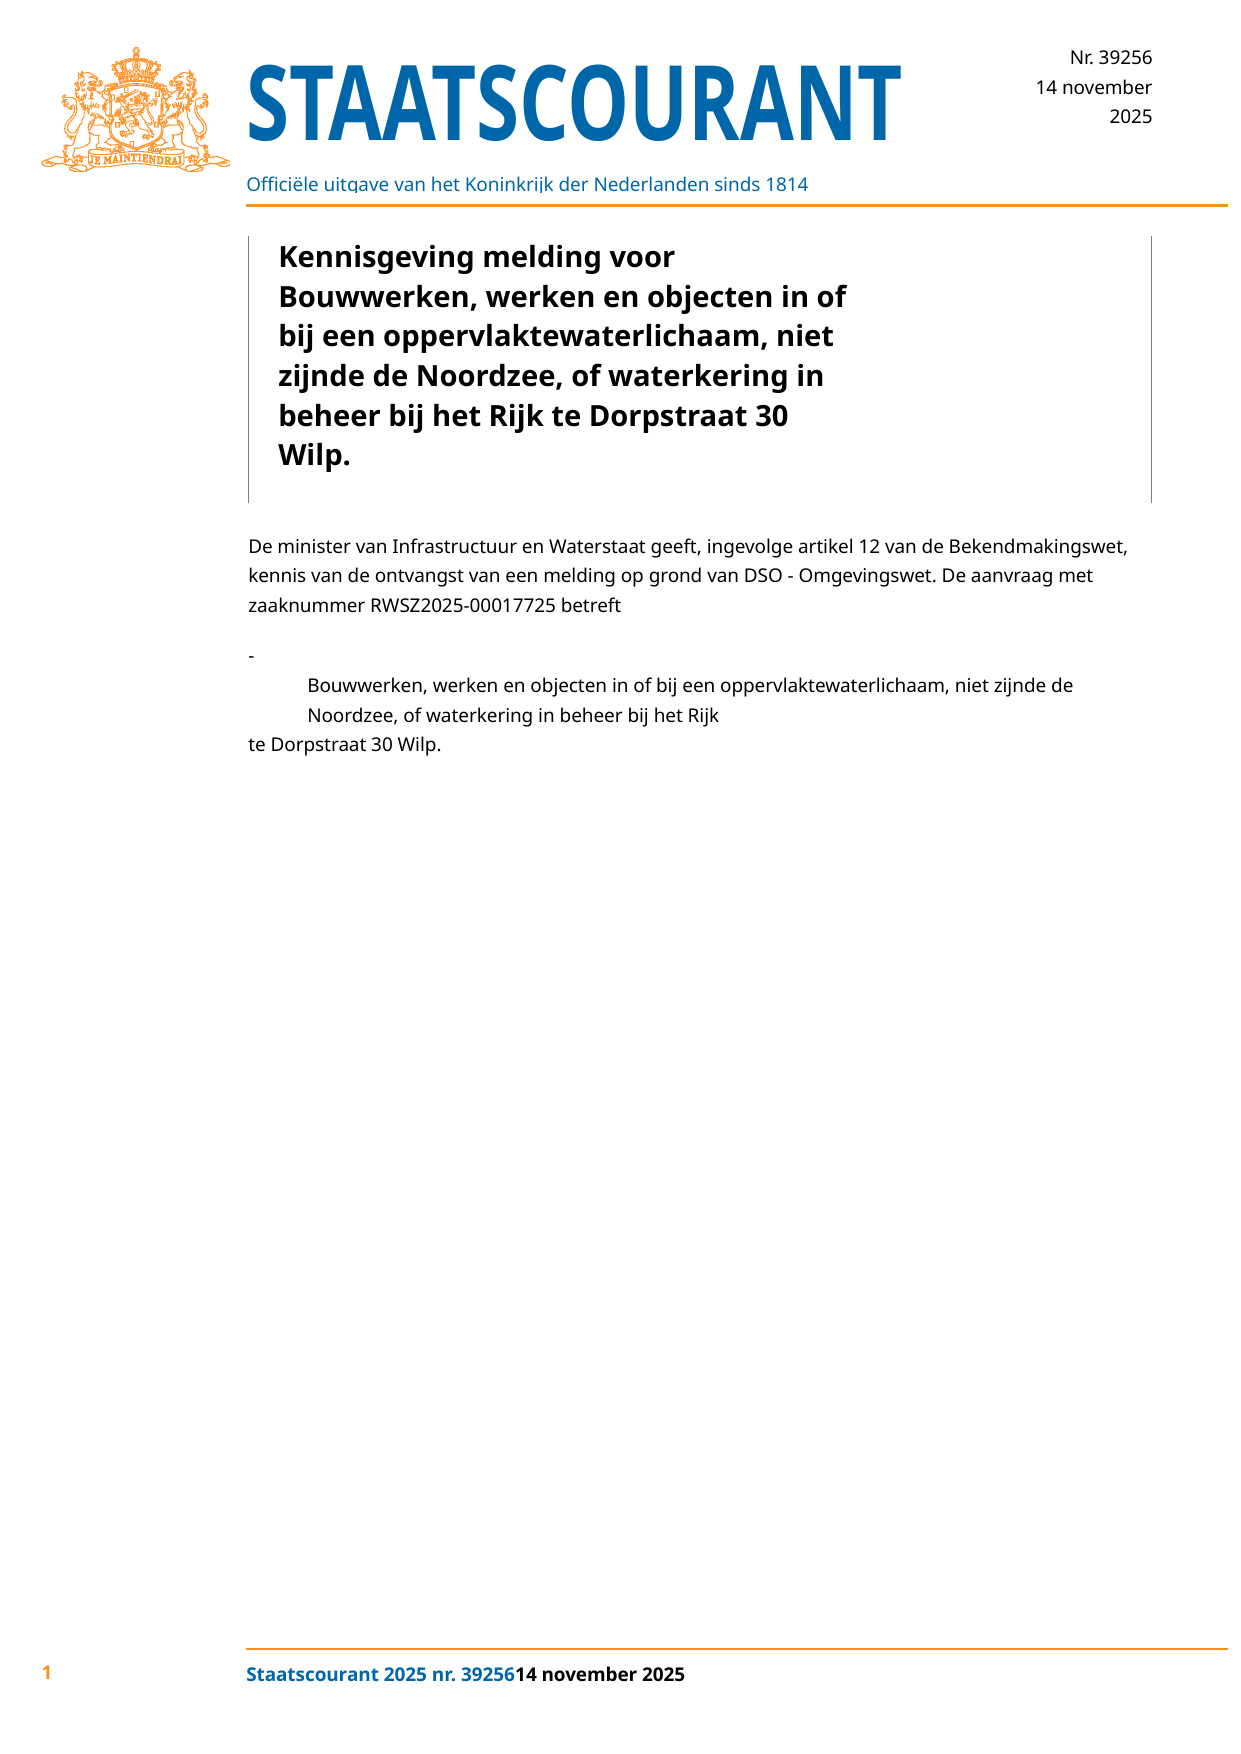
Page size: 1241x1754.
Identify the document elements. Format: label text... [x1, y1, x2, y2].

table_header [1090, 236, 1151, 413]
picture [41, 47, 231, 172]
picture [912, 236, 1090, 414]
list Bouwwerken, werken en objecten in of bij een oppervlaktewaterlichaam, niet zijnde de Noordzee, of waterkering in beheer bij het Rijk [248, 672, 1152, 727]
table_header [850, 236, 912, 413]
table_header [850, 414, 1151, 503]
text te Dorpstraat 30 Wilp. [248, 731, 1152, 757]
table_header Kennisgeving melding voor Bouwwerken, werken en objecten in of bij een oppervlaktewaterlichaam, niet zijnde de Noordzee, of waterkering in beheer bij het Rijk te Dorpstraat 30 Wilp. [249, 236, 850, 503]
text De minister van Infrastructuur en Waterstaat geeft, ingevolge artikel 12 van de Bekendmakingswet, kennis van de ontvangst van een melding op grond van DSO - Omgevingswet. De aanvraag met zaaknummer RWSZ2025-00017725 betreft [248, 533, 1152, 618]
